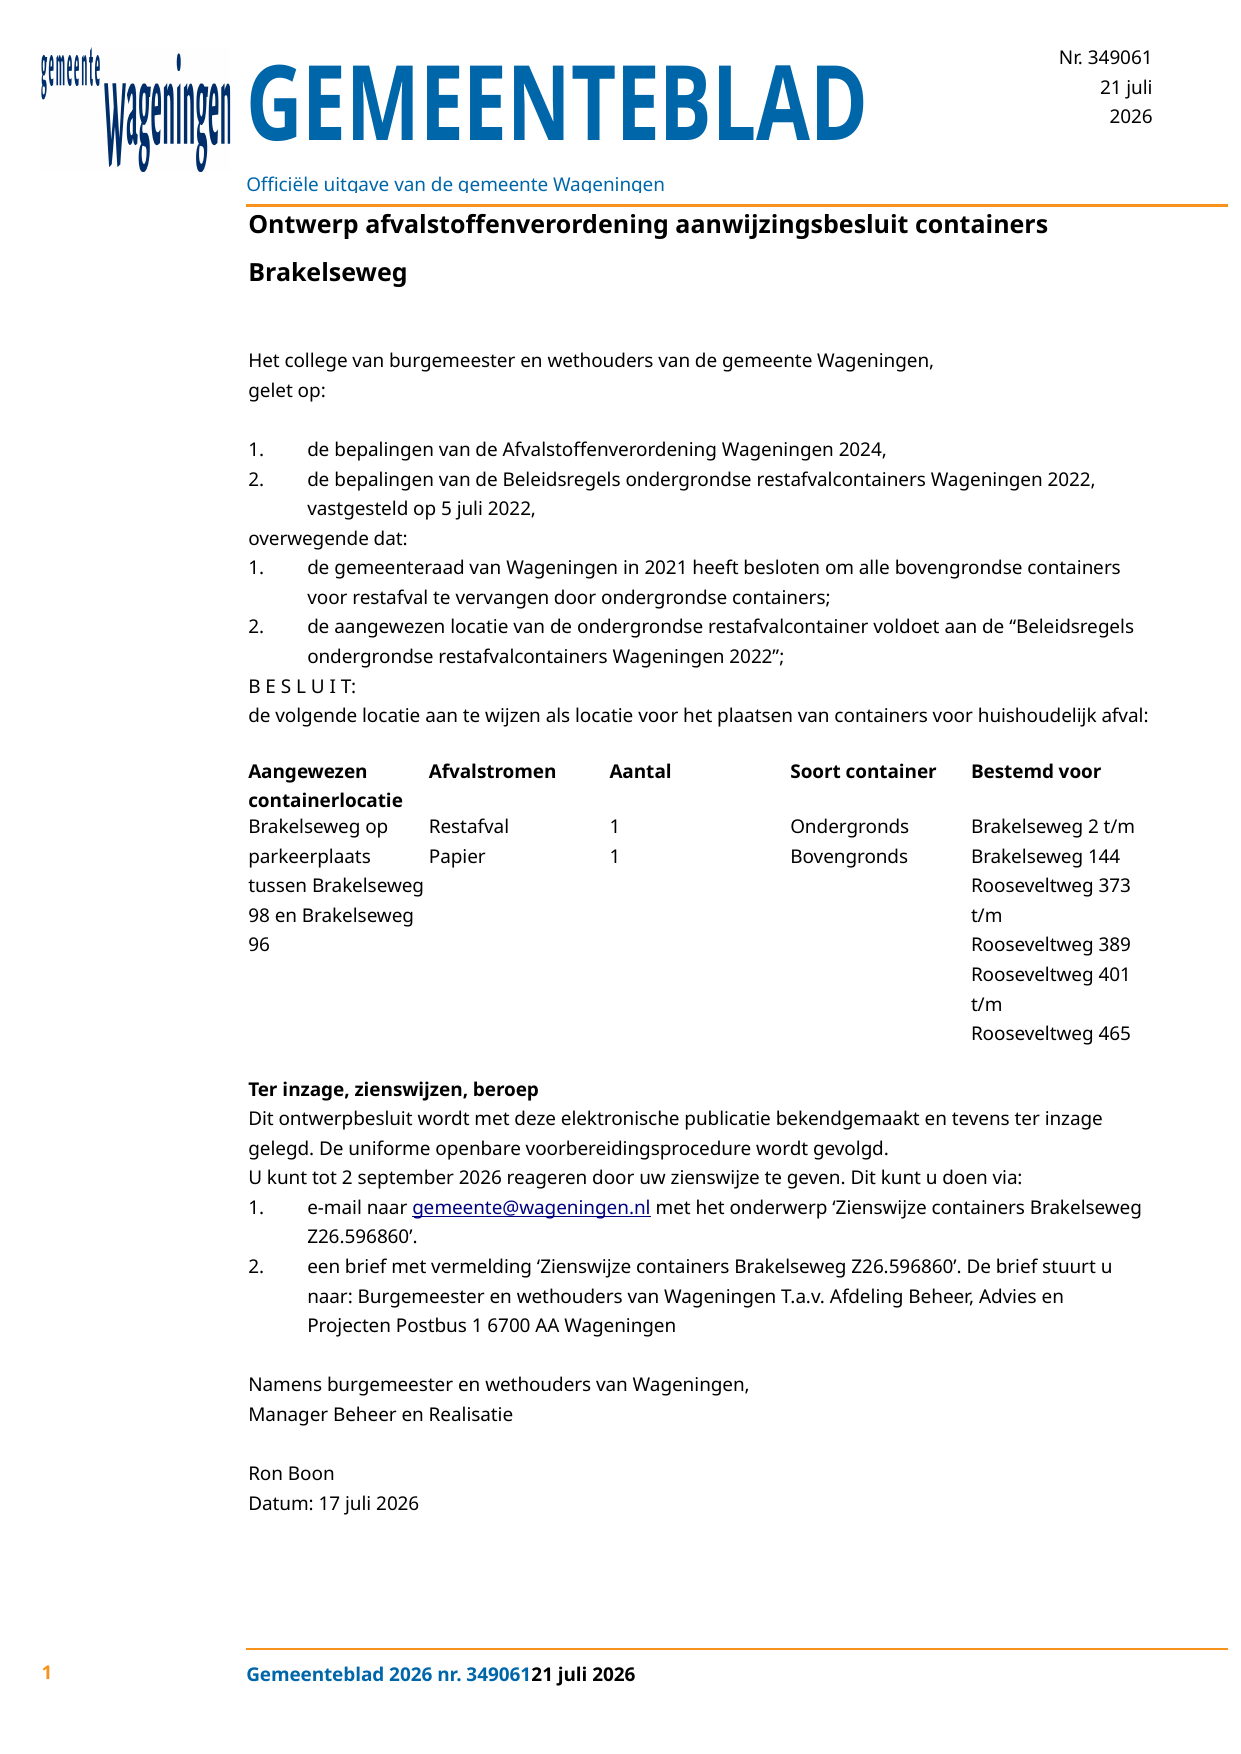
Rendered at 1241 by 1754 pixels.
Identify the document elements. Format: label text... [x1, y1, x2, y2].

table_cell 1 1 [609, 813, 790, 1046]
text U kunt tot 2 september 2026 reageren door uw zienswijze te geven. Dit kunt u doen via: [248, 1164, 1152, 1190]
text overwegende dat: [248, 525, 1152, 551]
table_header Aangewezen containerlocatie [248, 758, 429, 813]
text B E S L U I T: [248, 673, 1152, 699]
list de aangewezen locatie van de ondergrondse restafvalcontainer voldoet aan de “Beleidsregels ondergrondse restafvalcontainers Wageningen 2022”; [248, 614, 1152, 669]
text Ter inzage, zienswijzen, beroep [248, 1076, 1152, 1101]
text de volgende locatie aan te wijzen als locatie voor het plaatsen van containers voor huishoudelijk afval: [248, 702, 1152, 728]
table_header Aantal [609, 758, 790, 813]
text Manager Beheer en Realisatie [248, 1401, 1152, 1427]
text Dit ontwerpbesluit wordt met deze elektronische publicatie bekendgemaakt en tevens ter inzage gelegd. De uniforme openbare voorbereidingsprocedure wordt gevolgd. [248, 1105, 1152, 1161]
table_header Soort container [790, 758, 971, 813]
table_header Afvalstromen [429, 758, 609, 813]
text Het college van burgemeester en wethouders van de gemeente Wageningen, [248, 347, 1152, 373]
text Ontwerp afvalstoffenverordening aanwijzingsbesluit containers Brakelseweg [248, 207, 1152, 288]
table_header Bestemd voor [971, 758, 1152, 813]
text gelet op: [248, 377, 1152, 403]
text Datum: 17 juli 2026 [248, 1490, 1152, 1516]
text Namens burgemeester en wethouders van Wageningen, [248, 1372, 1152, 1397]
list de gemeenteraad van Wageningen in 2021 heeft besloten om alle bovengrondse containers voor restafval te vervangen door ondergrondse containers; [248, 554, 1152, 610]
table_cell Ondergronds Bovengronds [790, 813, 971, 1046]
list de bepalingen van de Afvalstoffenverordening Wageningen 2024, [248, 436, 1152, 462]
list een brief met vermelding ‘Zienswijze containers Brakelseweg Z26.596860’. De brief stuurt u naar: Burgemeester en wethouders van Wageningen T.a.v. Afdeling Beheer, Advies en Projecten Postbus 1 6700 AA Wageningen [248, 1253, 1152, 1338]
list e-mail naar gemeente@wageningen.nl met het onderwerp ‘Zienswijze containers Brakelseweg Z26.596860’. [248, 1194, 1152, 1249]
picture [41, 47, 231, 172]
list de bepalingen van de Beleidsregels ondergrondse restafvalcontainers Wageningen 2022, vastgesteld op 5 juli 2022, [248, 466, 1152, 521]
text Ron Boon [248, 1460, 1152, 1486]
table_cell Restafval Papier [429, 813, 609, 1046]
table_cell Brakelseweg 2 t/m Brakelseweg 144 Rooseveltweg 373 t/m Rooseveltweg 389 Rooseveltweg 401 t/m Rooseveltweg 465 [971, 813, 1152, 1046]
table_cell Brakelseweg op parkeerplaats tussen Brakelseweg 98 en Brakelseweg 96 [248, 813, 429, 1046]
